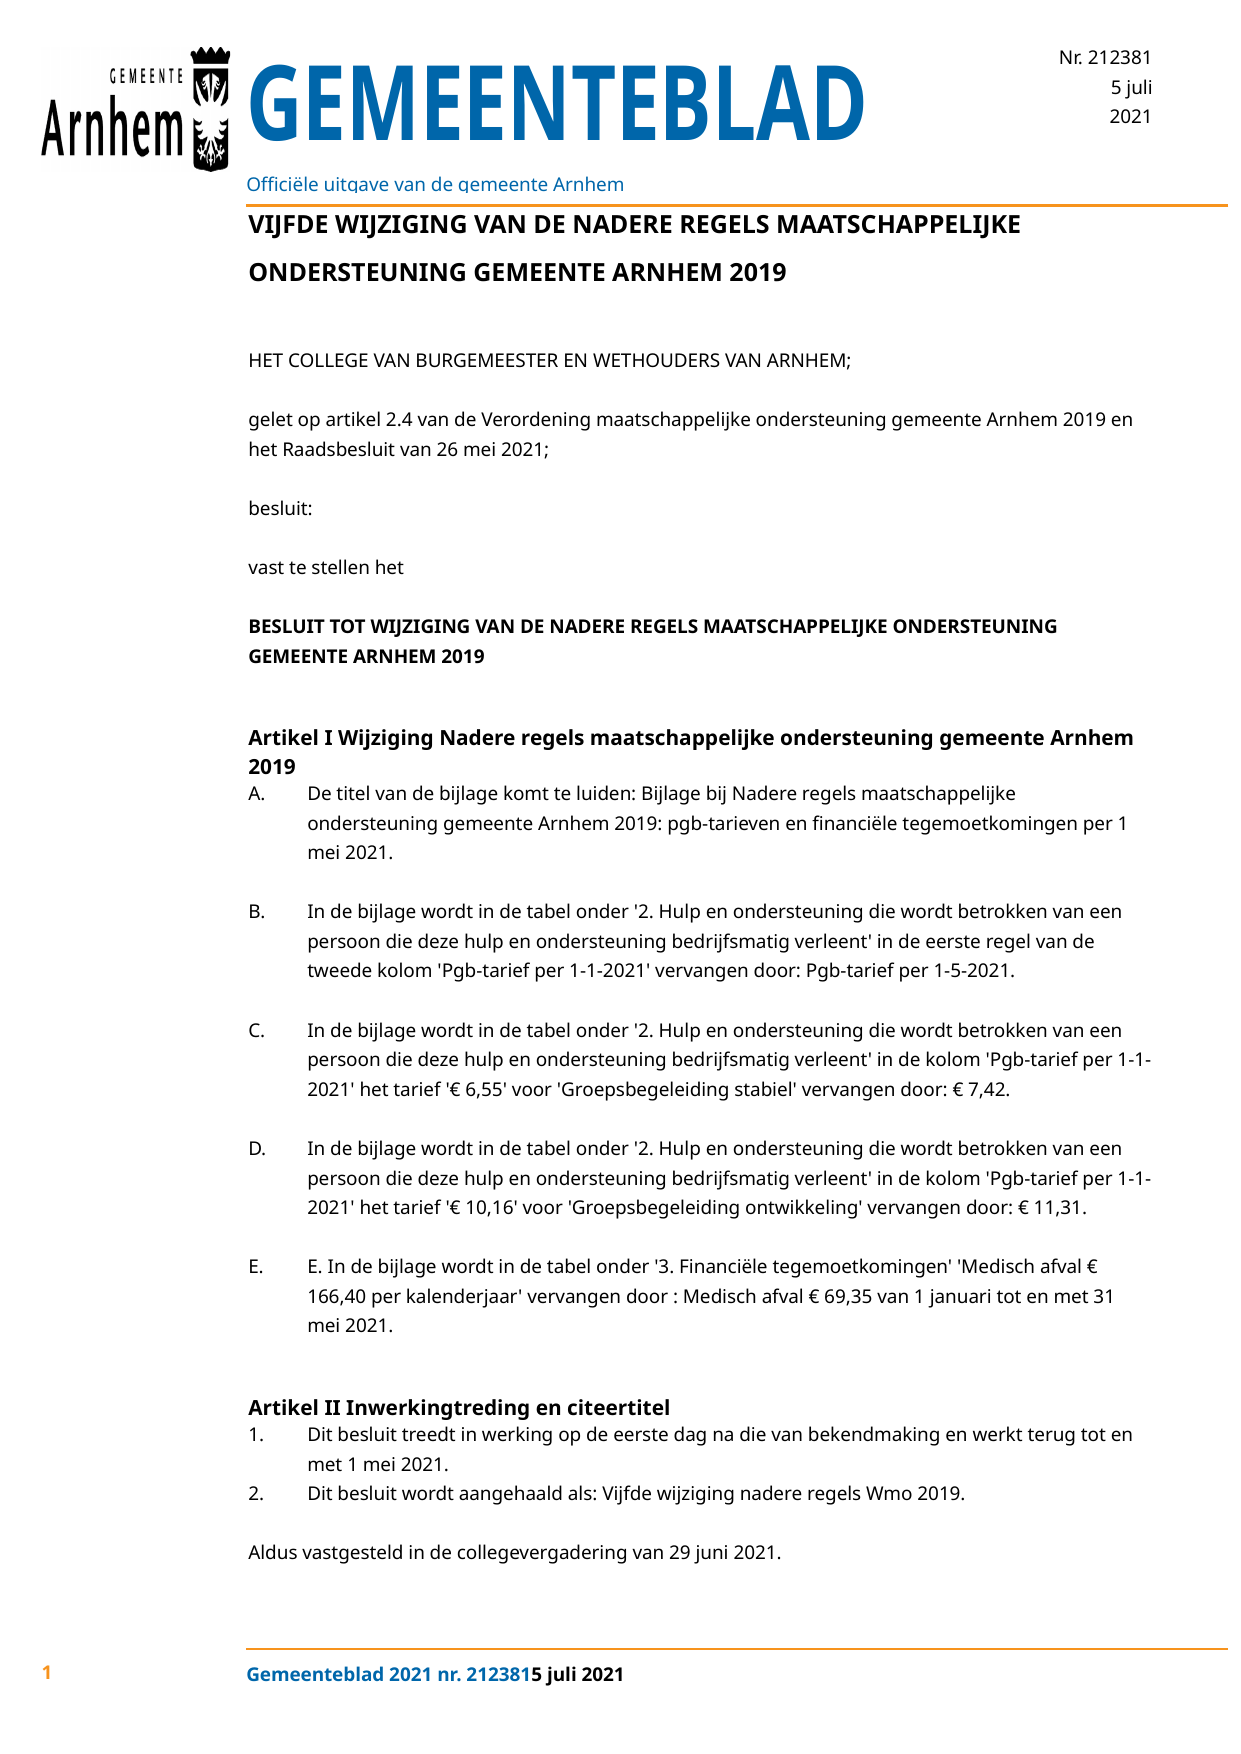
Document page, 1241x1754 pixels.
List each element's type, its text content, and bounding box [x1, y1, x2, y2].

text VIJFDE WIJZIGING VAN DE NADERE REGELS MAATSCHAPPELIJKE ONDERSTEUNING GEMEENTE ARNHEM 2019 [248, 207, 1152, 288]
list In de bijlage wordt in de tabel onder '2. Hulp en ondersteuning die wordt betrokken van een persoon die deze hulp en ondersteuning bedrijfsmatig verleent' in de kolom 'Pgb-tarief per 1-1-2021' het tarief '€ 10,16' voor 'Groepsbegeleiding ontwikkeling' vervangen door: € 11,31. [248, 1135, 1152, 1220]
list E. In de bijlage wordt in de tabel onder '3. Financiële tegemoetkomingen' 'Medisch afval € 166,40 per kalenderjaar' vervangen door : Medisch afval € 69,35 van 1 januari tot en met 31 mei 2021. [248, 1253, 1152, 1338]
text BESLUIT TOT WIJZIGING VAN DE NADERE REGELS MAATSCHAPPELIJKE ONDERSTEUNING GEMEENTE ARNHEM 2019 [248, 614, 1152, 669]
list Dit besluit wordt aangehaald als: Vijfde wijziging nadere regels Wmo 2019. [248, 1480, 1152, 1506]
list De titel van de bijlage komt te luiden: Bijlage bij Nadere regels maatschappelijke ondersteuning gemeente Arnhem 2019: pgb-tarieven en financiële tegemoetkomingen per 1 mei 2021. [248, 780, 1152, 865]
text HET COLLEGE VAN BURGEMEESTER EN WETHOUDERS VAN ARNHEM; [248, 347, 1152, 373]
text besluit: [248, 495, 1152, 521]
list In de bijlage wordt in de tabel onder '2. Hulp en ondersteuning die wordt betrokken van een persoon die deze hulp en ondersteuning bedrijfsmatig verleent' in de eerste regel van de tweede kolom 'Pgb-tarief per 1-1-2021' vervangen door: Pgb-tarief per 1-5-2021. [248, 898, 1152, 983]
list Dit besluit treedt in werking op de eerste dag na die van bekendmaking en werkt terug tot en met 1 mei 2021. [248, 1421, 1152, 1476]
text Aldus vastgesteld in de collegevergadering van 29 juni 2021. [248, 1539, 1152, 1565]
picture [41, 47, 231, 172]
text gelet op artikel 2.4 van de Verordening maatschappelijke ondersteuning gemeente Arnhem 2019 en het Raadsbesluit van 26 mei 2021; [248, 407, 1152, 462]
text Artikel I Wijziging Nadere regels maatschappelijke ondersteuning gemeente Arnhem 2019 [248, 723, 1152, 780]
text Artikel II Inwerkingtreding en citeertitel [248, 1393, 1152, 1421]
text vast te stellen het [248, 554, 1152, 580]
list In de bijlage wordt in de tabel onder '2. Hulp en ondersteuning die wordt betrokken van een persoon die deze hulp en ondersteuning bedrijfsmatig verleent' in de kolom 'Pgb-tarief per 1-1-2021' het tarief '€ 6,55' voor 'Groepsbegeleiding stabiel' vervangen door: € 7,42. [248, 1017, 1152, 1102]
